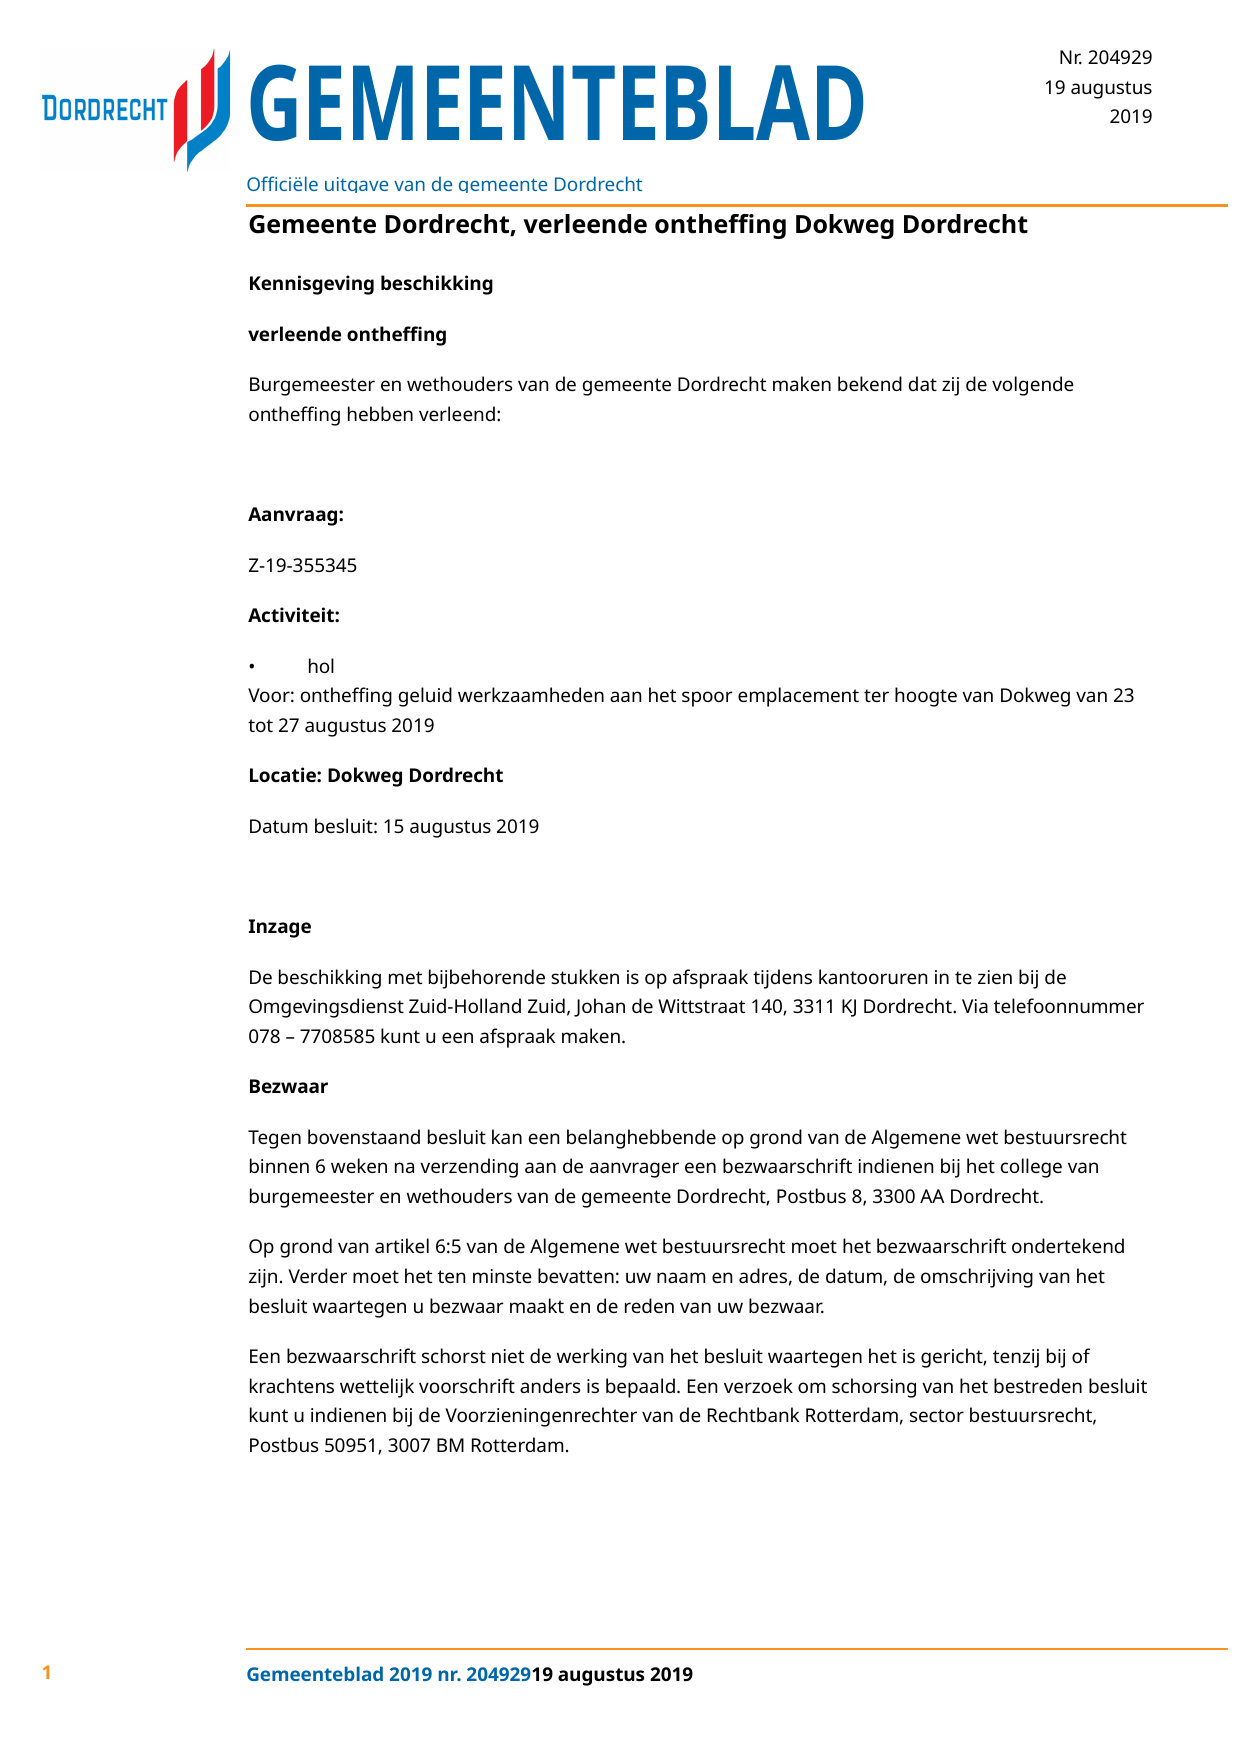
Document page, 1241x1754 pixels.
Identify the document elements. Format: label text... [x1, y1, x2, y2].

text Datum besluit: 15 augustus 2019 [248, 813, 1152, 838]
text De beschikking met bijbehorende stukken is op afspraak tijdens kantooruren in te zien bij de Omgevingsdienst Zuid-Holland Zuid, Johan de Wittstraat 140, 3311 KJ Dordrecht. Via telefoonnummer 078 – 7708585 kunt u een afspraak maken. [248, 964, 1152, 1049]
text Z-19-355345 [248, 552, 1152, 578]
text Gemeente Dordrecht, verleende ontheffing Dokweg Dordrecht [248, 207, 1152, 241]
text Locatie: Dokweg Dordrecht [248, 762, 1152, 788]
text Bezwaar [248, 1074, 1152, 1099]
text verleende ontheffing [248, 321, 1152, 346]
text Inzage [248, 914, 1152, 939]
text Een bezwaarschrift schorst niet de werking van het besluit waartegen het is gericht, tenzij bij of krachtens wettelijk voorschrift anders is bepaald. Een verzoek om schorsing van het bestreden besluit kunt u indienen bij de Voorzieningenrechter van de Rechtbank Rotterdam, sector bestuursrecht, Postbus 50951, 3007 BM Rotterdam. [248, 1343, 1152, 1458]
text Voor: ontheffing geluid werkzaamheden aan het spoor emplacement ter hoogte van Dokweg van 23 tot 27 augustus 2019 [248, 682, 1152, 738]
text Tegen bovenstaand besluit kan een belanghebbende op grond van de Algemene wet bestuursrecht binnen 6 weken na verzending aan de aanvrager een bezwaarschrift indienen bij het college van burgemeester en wethouders van de gemeente Dordrecht, Postbus 8, 3300 AA Dordrecht. [248, 1124, 1152, 1209]
text Aanvraag: [248, 502, 1152, 527]
list hol [248, 653, 1152, 678]
text Activiteit: [248, 602, 1152, 628]
text Op grond van artikel 6:5 van de Algemene wet bestuursrecht moet het bezwaarschrift ondertekend zijn. Verder moet het ten minste bevatten: uw naam en adres, de datum, de omschrijving van het besluit waartegen u bezwaar maakt en de reden van uw bezwaar. [248, 1234, 1152, 1318]
text Kennisgeving beschikking [248, 270, 1152, 296]
text Burgemeester en wethouders van de gemeente Dordrecht maken bekend dat zij de volgende ontheffing hebben verleend: [248, 371, 1152, 426]
picture [41, 47, 231, 172]
